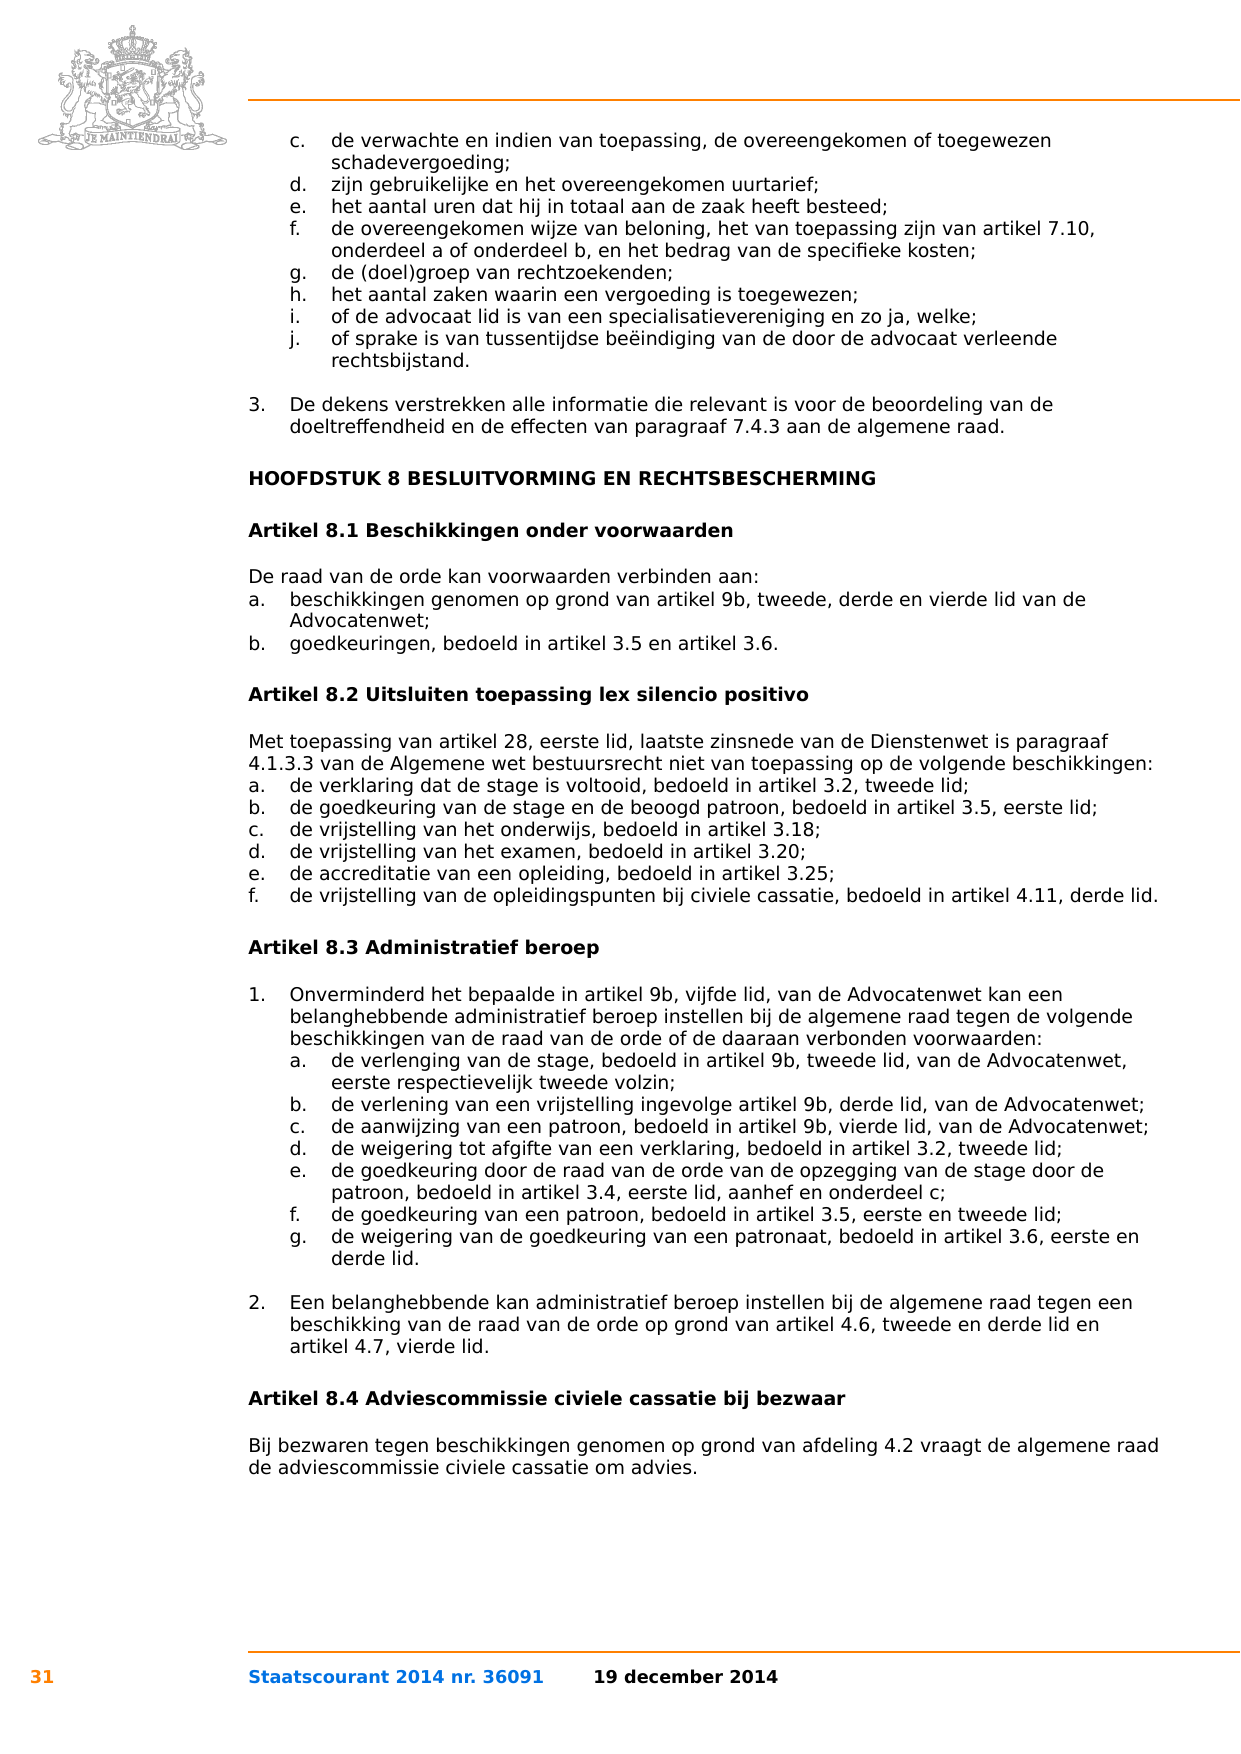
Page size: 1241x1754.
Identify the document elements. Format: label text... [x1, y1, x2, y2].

text De raad van de orde kan voorwaarden verbinden aan: [248, 566, 1163, 588]
text c. de vrijstelling van het onderwijs, bedoeld in artikel 3.18; [248, 819, 1163, 841]
subtitle Artikel 8.2 Uitsluiten toepassing lex silencio positivo [248, 684, 1163, 706]
text d. de weigering tot afgifte van een verklaring, bedoeld in artikel 3.2, tweede lid; [289, 1138, 1163, 1160]
text c. de verwachte en indien van toepassing, de overeengekomen of toegewezen schadevergoeding; [289, 130, 1163, 174]
text a. de verklaring dat de stage is voltooid, bedoeld in artikel 3.2, tweede lid; [248, 775, 1163, 797]
picture [38, 25, 227, 150]
text b. goedkeuringen, bedoeld in artikel 3.5 en artikel 3.6. [248, 632, 1163, 654]
text b. de goedkeuring van de stage en de beoogd patroon, bedoeld in artikel 3.5, eerste lid; [248, 797, 1163, 819]
text e. het aantal uren dat hij in totaal aan de zaak heeft besteed; [289, 196, 1163, 218]
text h. het aantal zaken waarin een vergoeding is toegewezen; [289, 284, 1163, 306]
text 2. Een belanghebbende kan administratief beroep instellen bij de algemene raad tegen een beschikking van de raad van de orde op grond van artikel 4.6, tweede en derde lid en artikel 4.7, vierde lid. [248, 1292, 1163, 1358]
text a. de verlenging van de stage, bedoeld in artikel 9b, tweede lid, van de Advocatenwet, eerste respectievelijk tweede volzin; [289, 1050, 1163, 1094]
text 1. Onverminderd het bepaalde in artikel 9b, vijfde lid, van de Advocatenwet kan een belanghebbende administratief beroep instellen bij de algemene raad tegen de volgende beschikkingen van de raad van de orde of de daaraan verbonden voorwaarden: [248, 984, 1163, 1050]
text d. zijn gebruikelijke en het overeengekomen uurtarief; [289, 174, 1163, 196]
text b. de verlening van een vrijstelling ingevolge artikel 9b, derde lid, van de Advocatenwet; [289, 1094, 1163, 1116]
text Bij bezwaren tegen beschikkingen genomen op grond van afdeling 4.2 vraagt de algemene raad de adviescommissie civiele cassatie om advies. [248, 1435, 1163, 1479]
text 3. De dekens verstrekken alle informatie die relevant is voor de beoordeling van de doeltreffendheid en de effecten van paragraaf 7.4.3 aan de algemene raad. [248, 393, 1163, 437]
subtitle Artikel 8.1 Beschikkingen onder voorwaarden [248, 519, 1163, 541]
text g. de weigering van de goedkeuring van een patronaat, bedoeld in artikel 3.6, eerste en derde lid. [289, 1226, 1163, 1270]
text e. de accreditatie van een opleiding, bedoeld in artikel 3.25; [248, 863, 1163, 885]
text f. de vrijstelling van de opleidingspunten bij civiele cassatie, bedoeld in artikel 4.11, derde lid. [248, 885, 1163, 907]
text f. de overeengekomen wijze van beloning, het van toepassing zijn van artikel 7.10, onderdeel a of onderdeel b, en het bedrag van de specifieke kosten; [289, 218, 1163, 262]
text j. of sprake is van tussentijdse beëindiging van de door de advocaat verleende rechtsbijstand. [289, 328, 1163, 372]
text Met toepassing van artikel 28, eerste lid, laatste zinsnede van de Dienstenwet is paragraaf 4.1.3.3 van de Algemene wet bestuursrecht niet van toepassing op de volgende beschikkingen: [248, 731, 1163, 775]
text a. beschikkingen genomen op grond van artikel 9b, tweede, derde en vierde lid van de Advocatenwet; [248, 588, 1163, 632]
subtitle HOOFDSTUK 8 BESLUITVORMING EN RECHTSBESCHERMING [248, 467, 1163, 489]
text i. of de advocaat lid is van een specialisatievereniging en zo ja, welke; [289, 306, 1163, 328]
text c. de aanwijzing van een patroon, bedoeld in artikel 9b, vierde lid, van de Advocatenwet; [289, 1116, 1163, 1138]
text g. de (doel)groep van rechtzoekenden; [289, 262, 1163, 284]
text f. de goedkeuring van een patroon, bedoeld in artikel 3.5, eerste en tweede lid; [289, 1204, 1163, 1226]
subtitle Artikel 8.3 Administratief beroep [248, 937, 1163, 959]
subtitle Artikel 8.4 Adviescommissie civiele cassatie bij bezwaar [248, 1388, 1163, 1410]
text d. de vrijstelling van het examen, bedoeld in artikel 3.20; [248, 841, 1163, 863]
text e. de goedkeuring door de raad van de orde van de opzegging van de stage door de patroon, bedoeld in artikel 3.4, eerste lid, aanhef en onderdeel c; [289, 1160, 1163, 1204]
